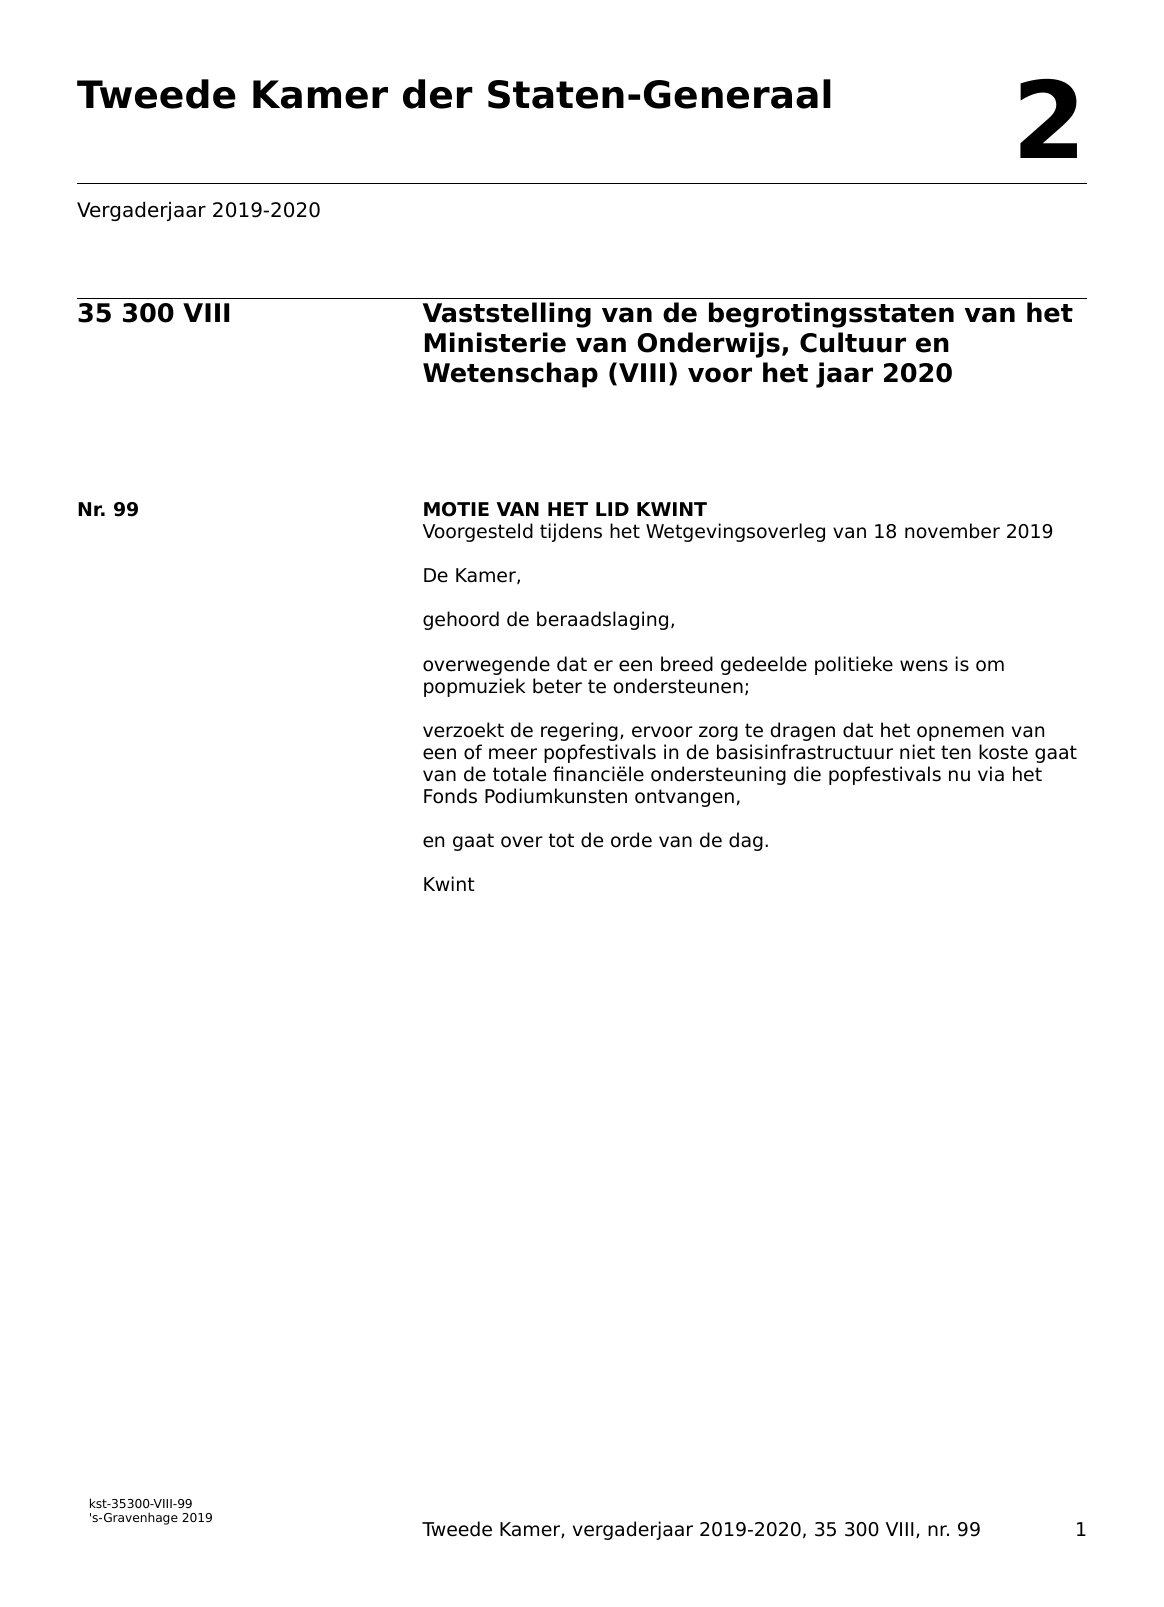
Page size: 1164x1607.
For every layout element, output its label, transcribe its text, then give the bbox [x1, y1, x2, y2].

table_cell Vergaderjaar 2019-2020 [77, 184, 1087, 298]
table_header 2 [886, 59, 1087, 183]
subtitle 35 300 VIII Vaststelling van de begrotingsstaten van het Ministerie van Onderwijs, Cultuur en Wetenschap (VIII) voor het jaar 2020 [77, 299, 1087, 388]
text kst-35300-VIII-99 [88, 1497, 323, 1511]
text Kwint [422, 874, 1087, 896]
text De Kamer, [422, 565, 1087, 587]
subtitle Nr. 99 MOTIE VAN HET LID KWINT [77, 499, 1087, 521]
text Voorgesteld tijdens het Wetgevingsoverleg van 18 november 2019 [422, 521, 1087, 543]
text overwegende dat er een breed gedeelde politieke wens is om popmuziek beter te ondersteunen; [422, 653, 1087, 697]
text 's-Gravenhage 2019 [88, 1511, 323, 1525]
text gehoord de beraadslaging, [422, 609, 1087, 631]
text en gaat over tot de orde van de dag. [422, 830, 1087, 852]
text verzoekt de regering, ervoor zorg te dragen dat het opnemen van een of meer popfestivals in de basisinfrastructuur niet ten koste gaat van de totale financiële ondersteuning die popfestivals nu via het Fonds Podiumkunsten ontvangen, [422, 720, 1087, 808]
table_header Tweede Kamer der Staten-Generaal [77, 59, 886, 183]
